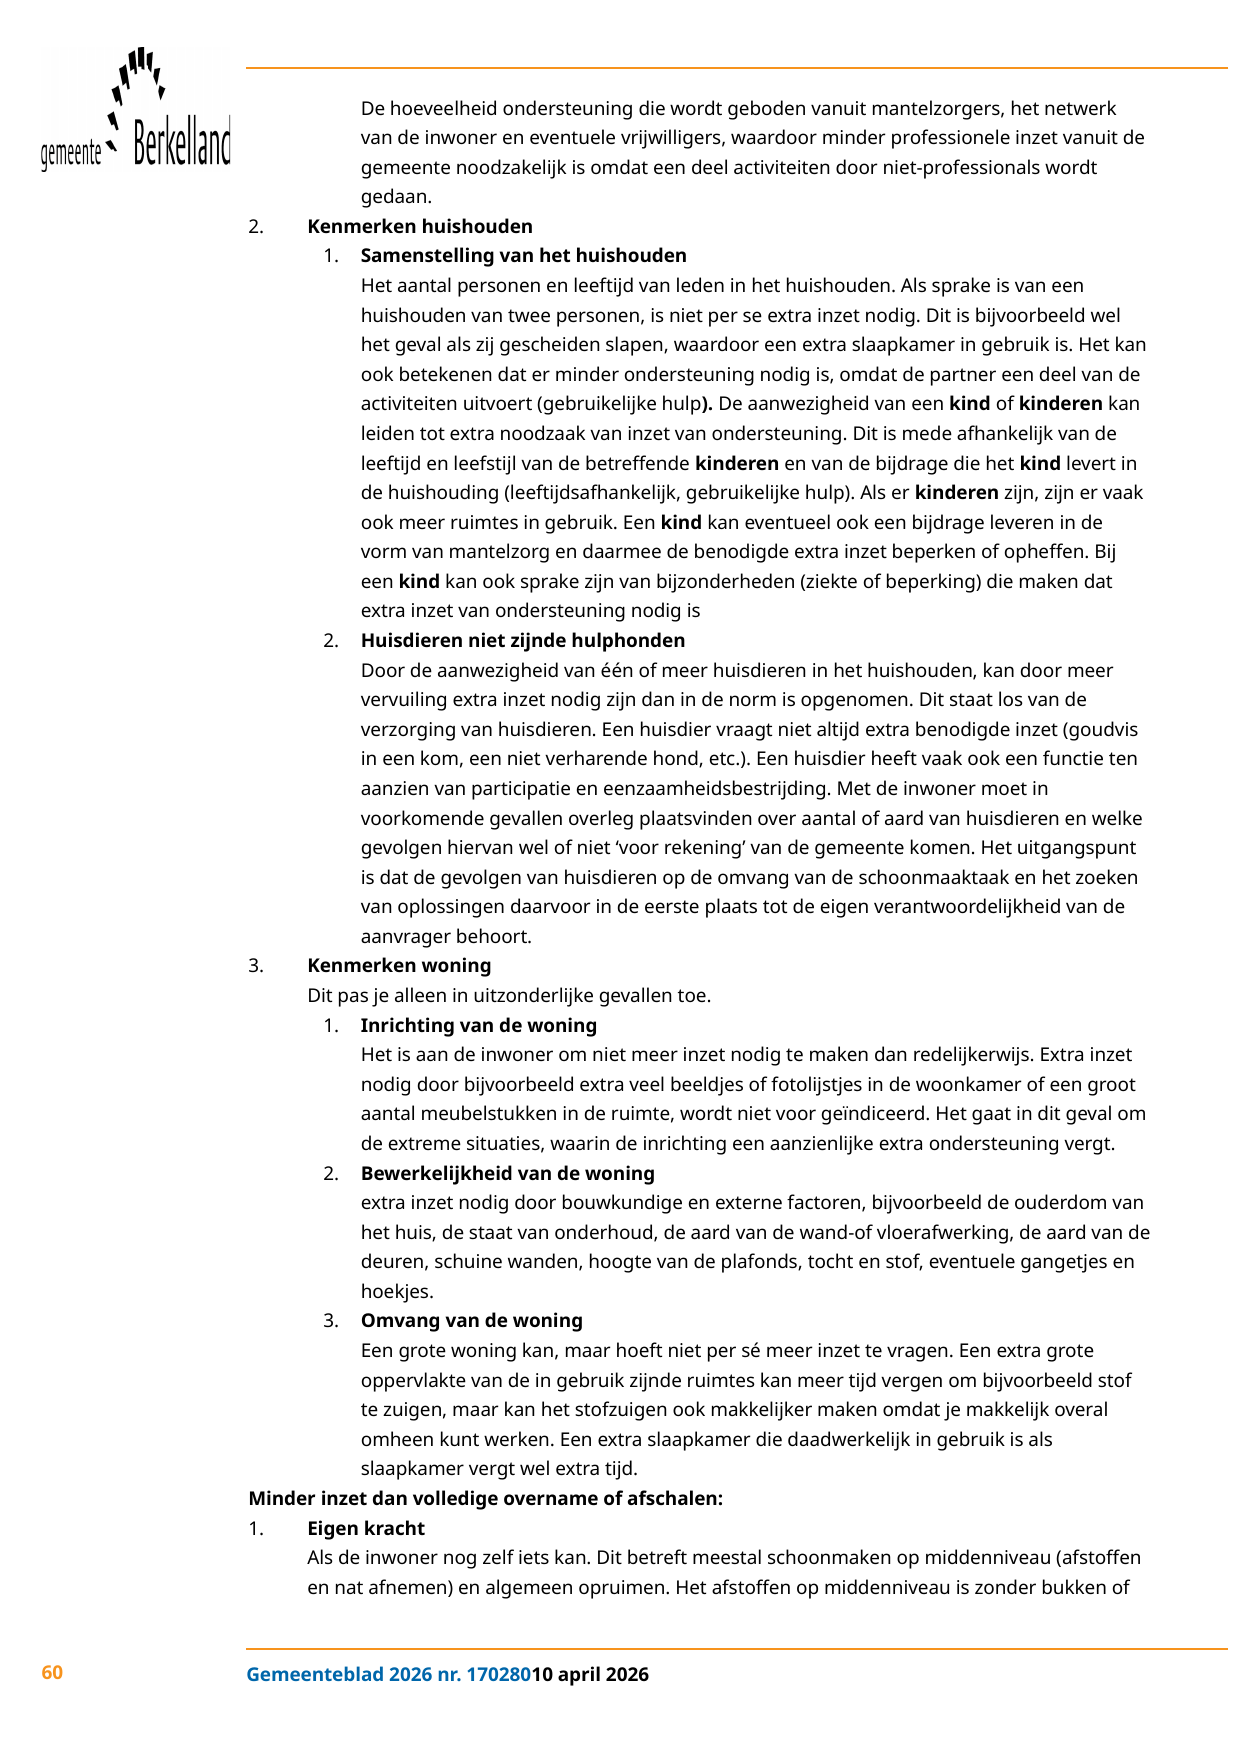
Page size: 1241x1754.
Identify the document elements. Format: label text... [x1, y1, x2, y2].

list extra inzet nodig door bouwkundige en externe factoren, bijvoorbeeld de ouderdom van het huis, de staat van onderhoud, de aard van de wand-of vloerafwerking, de aard van de deuren, schuine wanden, hoogte van de plafonds, tocht en stof, eventuele gangetjes en hoekjes. [323, 1189, 1152, 1304]
list Kenmerken huishouden [248, 213, 1152, 239]
list Omvang van de woning [323, 1308, 1152, 1333]
list Het is aan de inwoner om niet meer inzet nodig te maken dan redelijkerwijs. Extra inzet nodig door bijvoorbeeld extra veel beeldjes of fotolijstjes in de woonkamer of een groot aantal meubelstukken in de ruimte, wordt niet voor geïndiceerd. Het gaat in dit geval om de extreme situaties, waarin de inrichting een aanzienlijke extra ondersteuning vergt. [323, 1041, 1152, 1156]
list Inrichting van de woning [323, 1012, 1152, 1038]
list Als de inwoner nog zelf iets kan. Dit betreft meestal schoonmaken op middenniveau (afstoffen en nat afnemen) en algemeen opruimen. Het afstoffen op middenniveau is zonder bukken of [248, 1544, 1152, 1600]
list De hoeveelheid ondersteuning die wordt geboden vanuit mantelzorgers, het netwerk van de inwoner en eventuele vrijwilligers, waardoor minder professionele inzet vanuit de gemeente noodzakelijk is omdat een deel activiteiten door niet-professionals wordt gedaan. [323, 95, 1152, 209]
text Minder inzet dan volledige overname of afschalen: [248, 1485, 1152, 1511]
list Dit pas je alleen in uitzonderlijke gevallen toe. [248, 982, 1152, 1008]
list Een grote woning kan, maar hoeft niet per sé meer inzet te vragen. Een extra grote oppervlakte van de in gebruik zijnde ruimtes kan meer tijd vergen om bijvoorbeeld stof te zuigen, maar kan het stofzuigen ook makkelijker maken omdat je makkelijk overal omheen kunt werken. Een extra slaapkamer die daadwerkelijk in gebruik is als slaapkamer vergt wel extra tijd. [323, 1337, 1152, 1481]
list Huisdieren niet zijnde hulphonden [323, 627, 1152, 653]
list Het aantal personen en leeftijd van leden in het huishouden. Als sprake is van een huishouden van twee personen, is niet per se extra inzet nodig. Dit is bijvoorbeeld wel het geval als zij gescheiden slapen, waardoor een extra slaapkamer in gebruik is. Het kan ook betekenen dat er minder ondersteuning nodig is, omdat de partner een deel van de activiteiten uitvoert (gebruikelijke hulp). De aanwezigheid van een kind of kinderen kan leiden tot extra noodzaak van inzet van ondersteuning. Dit is mede afhankelijk van de leeftijd en leefstijl van de betreffende kinderen en van de bijdrage die het kind levert in de huishouding (leeftijdsafhankelijk, gebruikelijke hulp). Als er kinderen zijn, zijn er vaak ook meer ruimtes in gebruik. Een kind kan eventueel ook een bijdrage leveren in de vorm van mantelzorg en daarmee de benodigde extra inzet beperken of opheffen. Bij een kind kan ook sprake zijn van bijzonderheden (ziekte of beperking) die maken dat extra inzet van ondersteuning nodig is [323, 272, 1152, 623]
list Kenmerken woning [248, 953, 1152, 978]
list Samenstelling van het huishouden [323, 243, 1152, 268]
list Eigen kracht [248, 1515, 1152, 1541]
list Door de aanwezigheid van één of meer huisdieren in het huishouden, kan door meer vervuiling extra inzet nodig zijn dan in de norm is opgenomen. Dit staat los van de verzorging van huisdieren. Een huisdier vraagt niet altijd extra benodigde inzet (goudvis in een kom, een niet verharende hond, etc.). Een huisdier heeft vaak ook een functie ten aanzien van participatie en eenzaamheidsbestrijding. Met de inwoner moet in voorkomende gevallen overleg plaatsvinden over aantal of aard van huisdieren en welke gevolgen hiervan wel of niet ‘voor rekening’ van de gemeente komen. Het uitgangspunt is dat de gevolgen van huisdieren op de omvang van de schoonmaaktaak en het zoeken van oplossingen daarvoor in de eerste plaats tot de eigen verantwoordelijkheid van de aanvrager behoort. [323, 657, 1152, 949]
list Bewerkelijkheid van de woning [323, 1160, 1152, 1186]
picture [41, 47, 231, 172]
